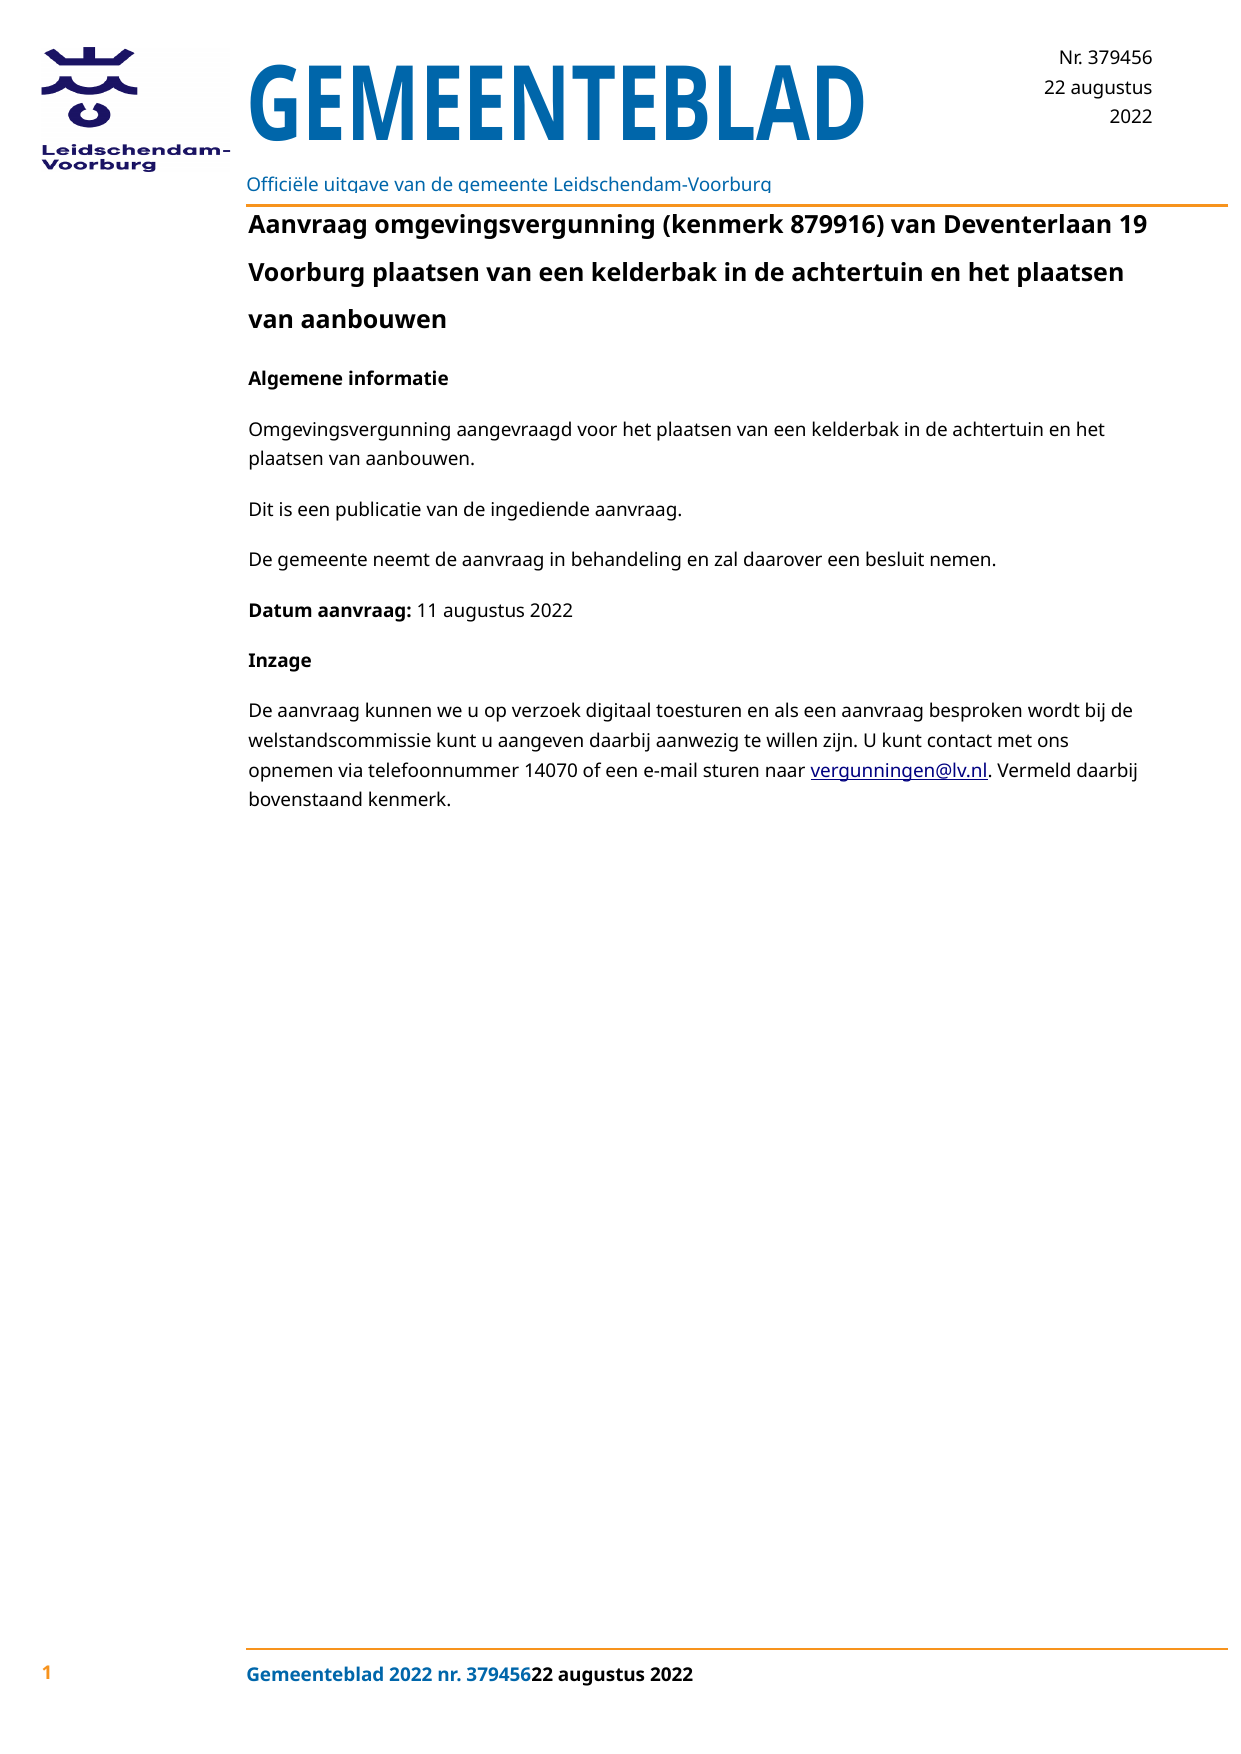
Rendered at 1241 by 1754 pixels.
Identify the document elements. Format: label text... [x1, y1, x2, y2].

text Datum aanvraag: 11 augustus 2022 [248, 597, 1152, 622]
text De gemeente neemt de aanvraag in behandeling en zal daarover een besluit nemen. [248, 546, 1152, 572]
text De aanvraag kunnen we u op verzoek digitaal toesturen en als een aanvraag besproken wordt bij de welstandscommissie kunt u aangeven daarbij aanwezig te willen zijn. U kunt contact met ons opnemen via telefoonnummer 14070 of een e-mail sturen naar vergunningen@lv.nl. Vermeld daarbij bovenstaand kenmerk. [248, 698, 1152, 812]
text Algemene informatie [248, 366, 1152, 391]
picture [41, 47, 231, 172]
text Dit is een publicatie van de ingediende aanvraag. [248, 496, 1152, 522]
text Aanvraag omgevingsvergunning (kenmerk 879916) van Deventerlaan 19 Voorburg plaatsen van een kelderbak in de achtertuin en het plaatsen van aanbouwen [248, 207, 1152, 336]
text Inzage [248, 647, 1152, 673]
text Omgevingsvergunning aangevraagd voor het plaatsen van een kelderbak in de achtertuin en het plaatsen van aanbouwen. [248, 416, 1152, 471]
